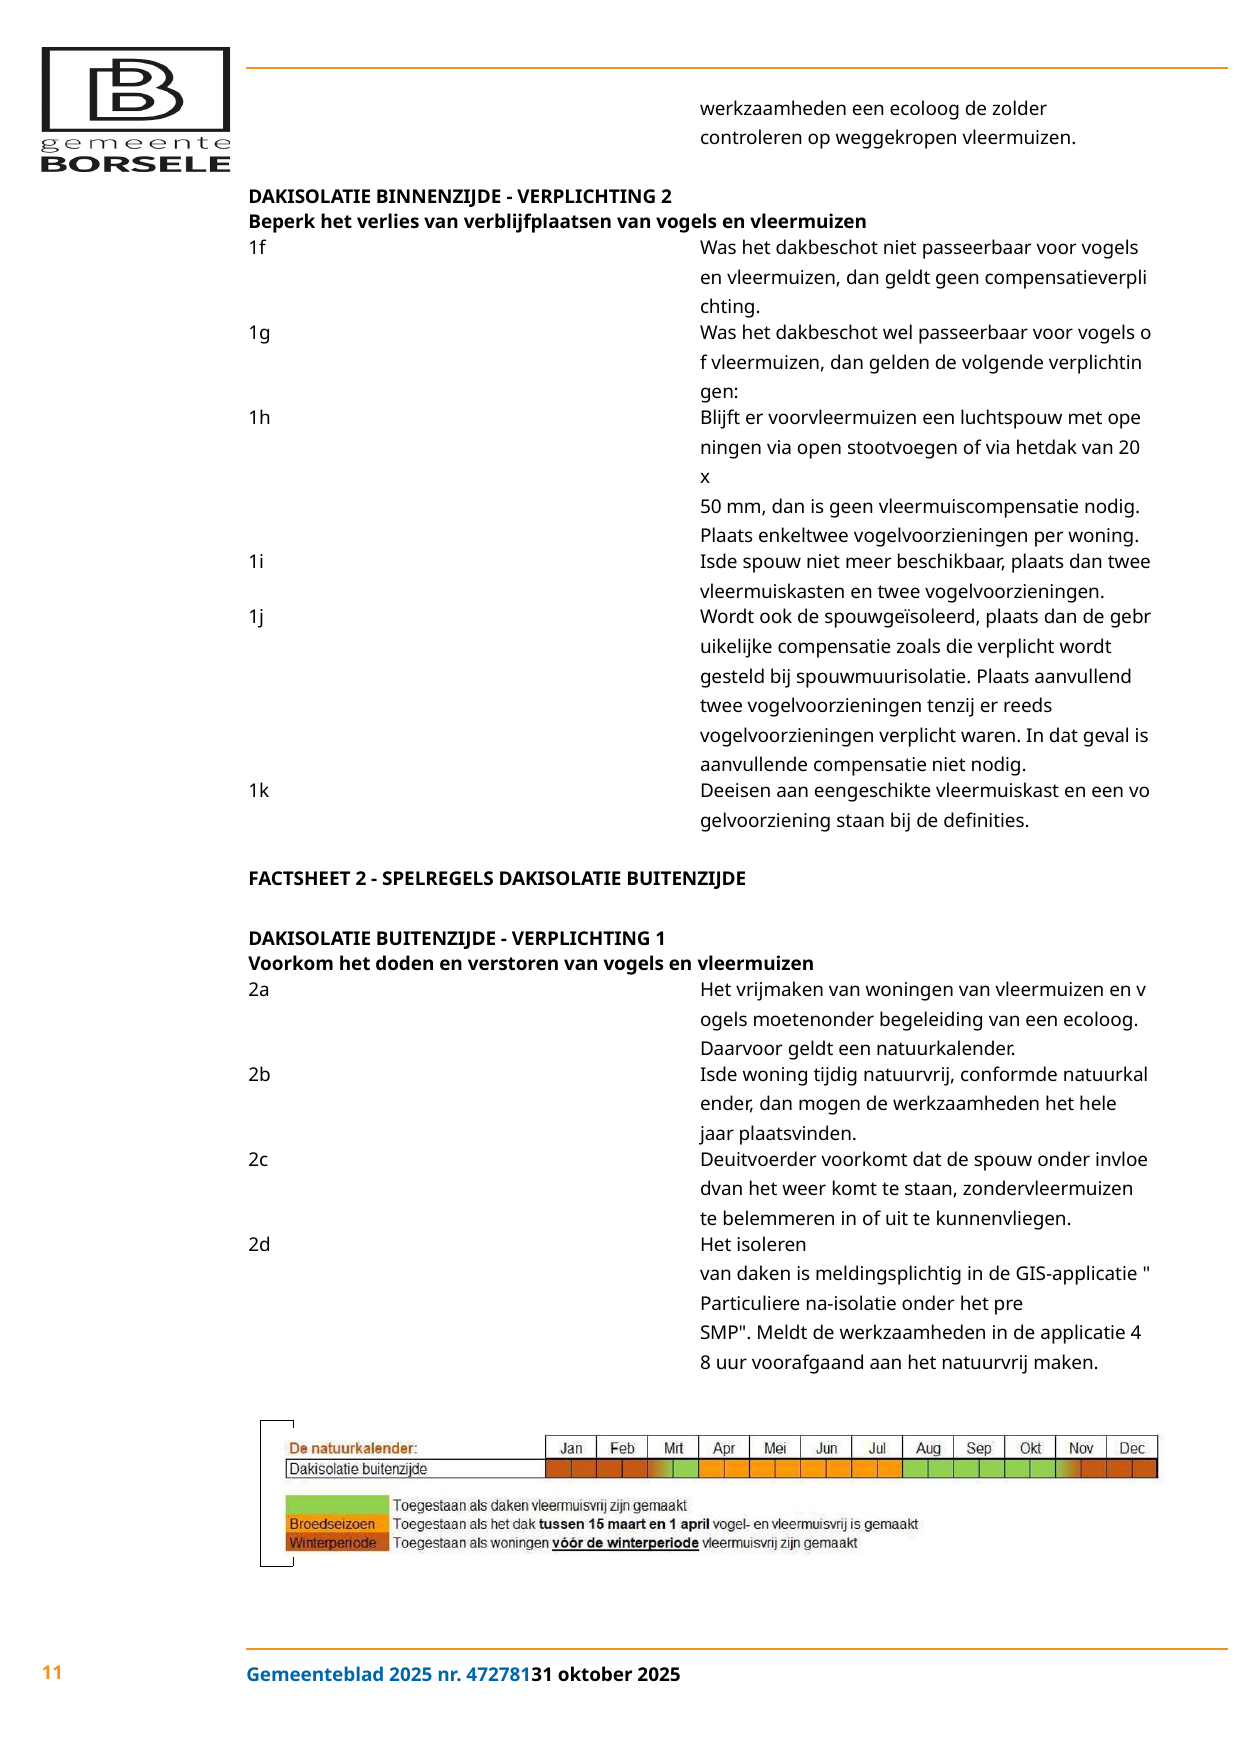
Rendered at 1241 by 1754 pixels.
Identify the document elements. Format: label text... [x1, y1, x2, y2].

table_header DAKISOLATIE BINNENZIJDE - VERPLICHTING 2 [248, 183, 1152, 209]
table_cell 2a [248, 976, 700, 1061]
table_cell Het vrijmaken van woningen van vleermuizen en vogels moetenonder begeleiding van een ecoloog. Daarvoor geldt een natuurkalender. [700, 976, 1152, 1061]
table_cell 1k [248, 777, 700, 833]
table_cell Was het dakbeschot niet passeerbaar voor vogels en vleermuizen, dan geldt geen compensatieverplichting. [700, 235, 1152, 319]
table_cell Isde spouw niet meer beschikbaar, plaats dan twee vleermuiskasten en twee vogelvoorzieningen. [700, 548, 1152, 604]
table_cell Isde woning tijdig natuurvrij, conformde natuurkalender, dan mogen de werkzaamheden het hele jaar plaatsvinden. [700, 1061, 1152, 1146]
table_cell werkzaamheden een ecoloog de zolder controleren op weggekropen vleermuizen. [700, 95, 1152, 150]
table_cell 1f [248, 235, 700, 319]
table_cell Deuitvoerder voorkomt dat de spouw onder invloedvan het weer komt te staan, zondervleermuizen te belemmeren in of uit te kunnenvliegen. [700, 1146, 1152, 1231]
picture [41, 47, 231, 172]
table_cell Beperk het verlies van verblijfplaatsen van vogels en vleermuizen [248, 209, 1152, 234]
table_cell 1g [248, 319, 700, 404]
table_cell [248, 95, 700, 150]
table_cell 2b [248, 1061, 700, 1146]
table_cell Wordt ook de spouwgeïsoleerd, plaats dan de gebruikelijke compensatie zoals die verplicht wordt gesteld bij spouwmuurisolatie. Plaats aanvullend twee vogelvoorzieningen tenzij er reeds vogelvoorzieningen verplicht waren. In dat geval is aanvullende compensatie niet nodig. [700, 604, 1152, 777]
table_cell 1i [248, 548, 700, 604]
text FACTSHEET 2 - SPELREGELS DAKISOLATIE BUITENZIJDE [248, 865, 1152, 891]
table_cell 1h [248, 404, 700, 548]
table_cell 2d [248, 1231, 700, 1375]
table_cell Het isoleren van daken is meldingsplichtig in de GIS-applicatie "Particuliere na-isolatie onder het pre­ SMP". Meldt de werkzaamheden in de applicatie 48 uur voorafgaand aan het natuurvrij maken. [700, 1231, 1152, 1375]
table_cell Was het dakbeschot wel passeerbaar voor vogels of vleermuizen, dan gelden de volgende verplichtingen: [700, 319, 1152, 404]
table_cell 1j [248, 604, 700, 777]
table_header DAKISOLATIE BUITENZIJDE - VERPLICHTING 1 [248, 925, 1152, 950]
table_cell Deeisen aan eengeschikte vleermuiskast en een vogelvoorziening staan bij de definities. [700, 777, 1152, 833]
table_cell Blijft er voorvleermuizen een luchtspouw met openingen via open stootvoegen of via hetdak van 20 x 50 mm, dan is geen vleermuiscompensatie nodig. Plaats enkeltwee vogelvoorzieningen per woning. [700, 404, 1152, 548]
picture [268, 1428, 1173, 1557]
table_cell 2c [248, 1146, 700, 1231]
table_cell Voorkom het doden en verstoren van vogels en vleermuizen [248, 950, 1152, 976]
